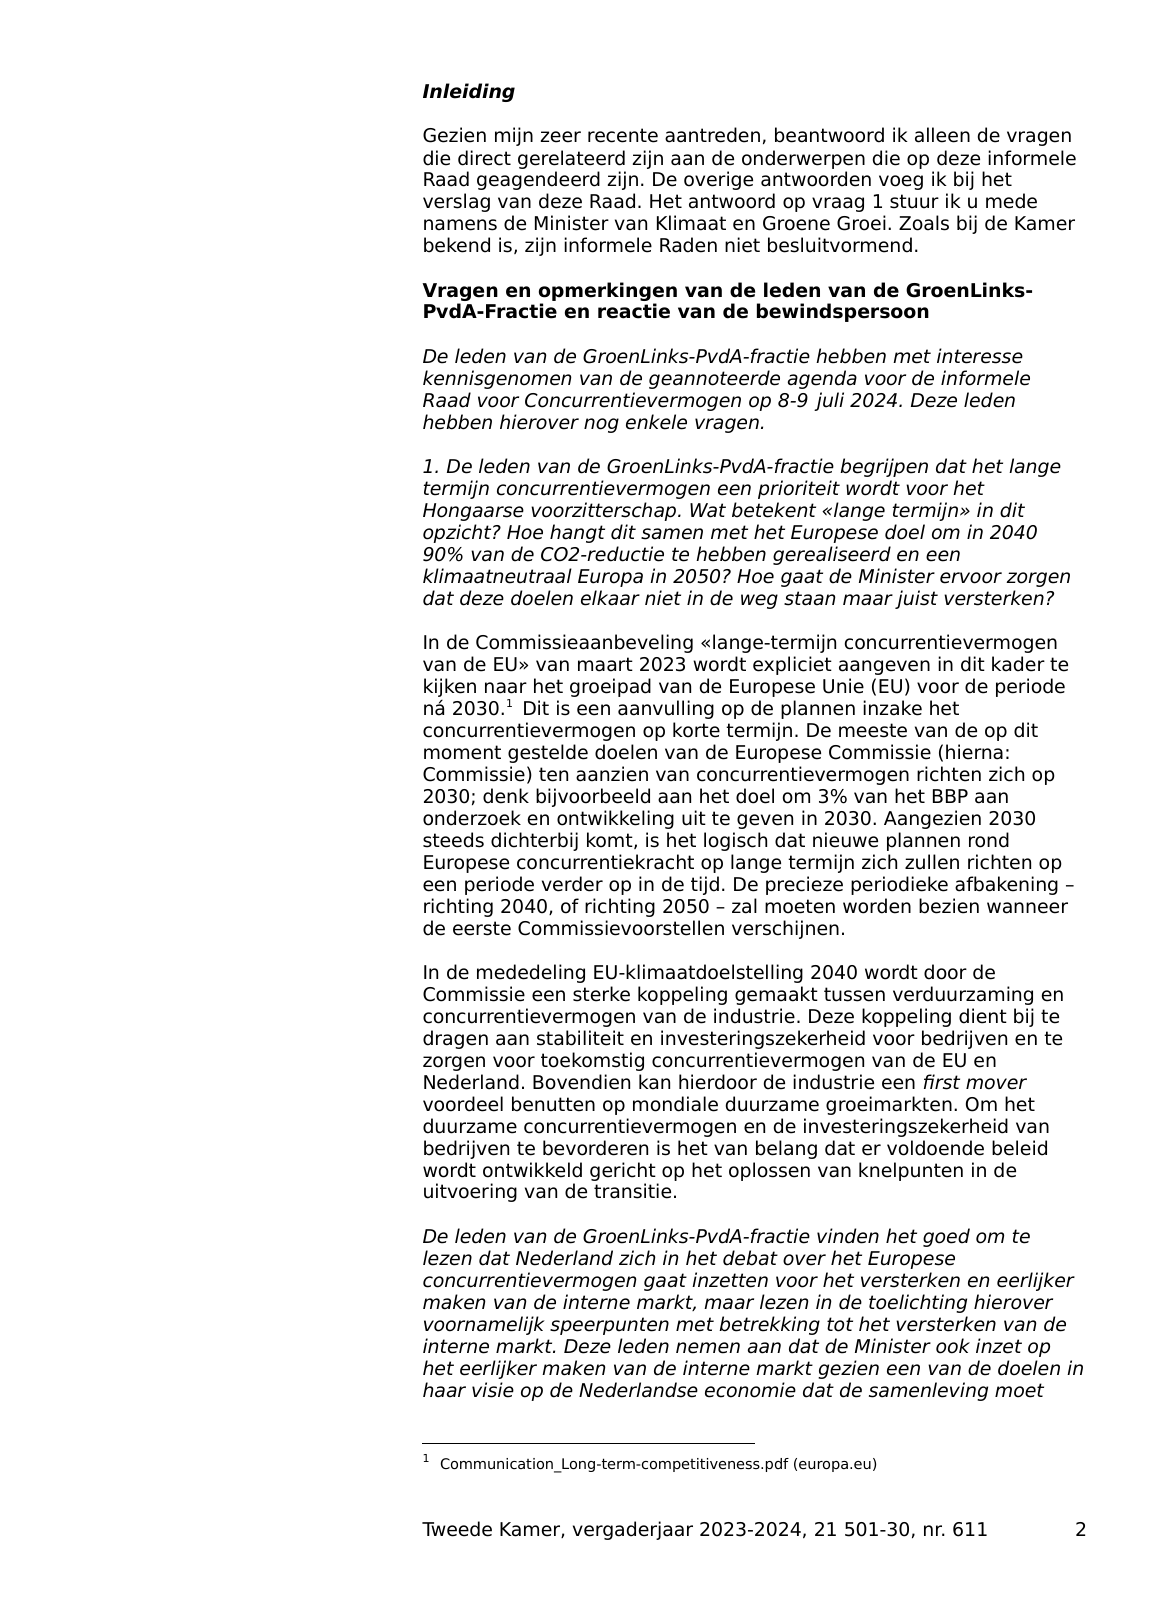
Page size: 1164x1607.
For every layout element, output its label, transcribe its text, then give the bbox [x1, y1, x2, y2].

subtitle Inleiding [422, 81, 1087, 103]
text De leden van de GroenLinks-PvdA-fractie hebben met interesse kennisgenomen van de geannoteerde agenda voor de informele Raad voor Concurrentievermogen op 8-9 juli 2024. Deze leden hebben hierover nog enkele vragen. [422, 346, 1087, 433]
text In de Commissieaanbeveling «lange-termijn concurrentievermogen van de EU» van maart 2023 wordt expliciet aangeven in dit kader te kijken naar het groeipad van de Europese Unie (EU) voor de periode ná 2030. Dit is een aanvulling op de plannen inzake het concurrentievermogen op korte termijn. De meeste van de op dit moment gestelde doelen van de Europese Commissie (hierna: Commissie) ten aanzien van concurrentievermogen richten zich op 2030; denk bijvoorbeeld aan het doel om 3% van het BBP aan onderzoek en ontwikkeling uit te geven in 2030. Aangezien 2030 steeds dichterbij komt, is het logisch dat nieuwe plannen rond Europese concurrentiekracht op lange termijn zich zullen richten op een periode verder op in de tijd. De precieze periodieke afbakening – richting 2040, of richting 2050 – zal moeten worden bezien wanneer de eerste Commissievoorstellen verschijnen. [422, 632, 1087, 939]
text Gezien mijn zeer recente aantreden, beantwoord ik alleen de vragen die direct gerelateerd zijn aan de onderwerpen die op deze informele Raad geagendeerd zijn. De overige antwoorden voeg ik bij het verslag van deze Raad. Het antwoord op vraag 1 stuur ik u mede namens de Minister van Klimaat en Groene Groei. Zoals bij de Kamer bekend is, zijn informele Raden niet besluitvormend. [422, 125, 1087, 257]
text De leden van de GroenLinks-PvdA-fractie vinden het goed om te lezen dat Nederland zich in het debat over het Europese concurrentievermogen gaat inzetten voor het versterken en eerlijker maken van de interne markt, maar lezen in de toelichting hierover voornamelijk speerpunten met betrekking tot het versterken van de interne markt. Deze leden nemen aan dat de Minister ook inzet op het eerlijker maken van de interne markt gezien een van de doelen in haar visie op de Nederlandse economie dat de samenleving moet [422, 1226, 1087, 1401]
text In de mededeling EU-klimaatdoelstelling 2040 wordt door de Commissie een sterke koppeling gemaakt tussen verduurzaming en concurrentievermogen van de industrie. Deze koppeling dient bij te dragen aan stabiliteit en investeringszekerheid voor bedrijven en te zorgen voor toekomstig concurrentievermogen van de EU en Nederland. Bovendien kan hierdoor de industrie een first mover voordeel benutten op mondiale duurzame groeimarkten. Om het duurzame concurrentievermogen en de investeringszekerheid van bedrijven te bevorderen is het van belang dat er voldoende beleid wordt ontwikkeld gericht op het oplossen van knelpunten in de uitvoering van de transitie. [422, 962, 1087, 1203]
subtitle Vragen en opmerkingen van de leden van de GroenLinks-PvdA-Fractie en reactie van de bewindspersoon [422, 279, 1087, 323]
text 1. De leden van de GroenLinks-PvdA-fractie begrijpen dat het lange termijn concurrentievermogen een prioriteit wordt voor het Hongaarse voorzitterschap. Wat betekent «lange termijn» in dit opzicht? Hoe hangt dit samen met het Europese doel om in 2040 90% van de CO2-reductie te hebben gerealiseerd en een klimaatneutraal Europa in 2050? Hoe gaat de Minister ervoor zorgen dat deze doelen elkaar niet in de weg staan maar juist versterken? [422, 456, 1087, 609]
text Communication_Long-term-competitiveness.pdf (europa.eu) [422, 1452, 1087, 1474]
